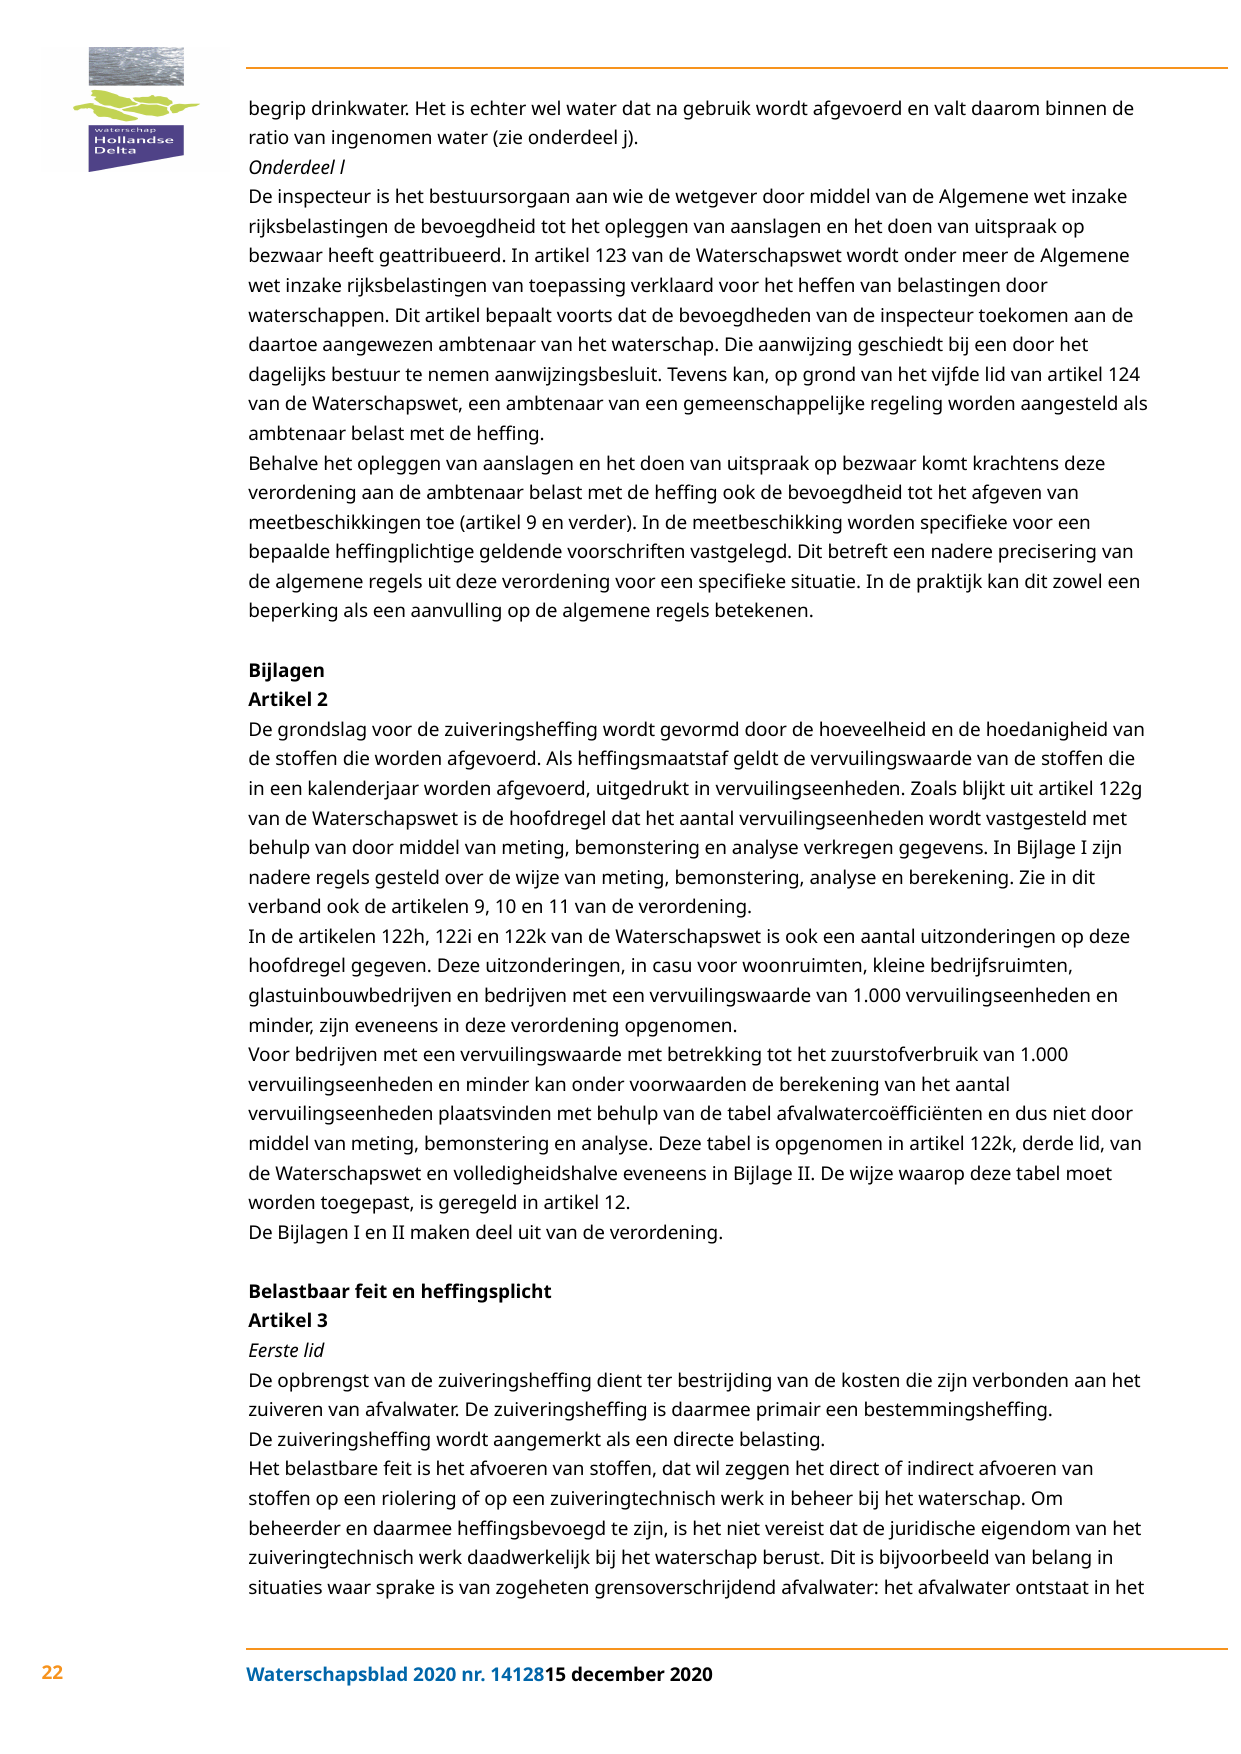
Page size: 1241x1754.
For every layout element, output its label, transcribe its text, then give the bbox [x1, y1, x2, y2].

text Behalve het opleggen van aanslagen en het doen van uitspraak op bezwaar komt krachtens deze verordening aan de ambtenaar belast met de heffing ook de bevoegdheid tot het afgeven van meetbeschikkingen toe (artikel 9 en verder). In de meetbeschikking worden specifieke voor een bepaalde heffingplichtige geldende voorschriften vastgelegd. Dit betreft een nadere precisering van de algemene regels uit deze verordening voor een specifieke situatie. In de praktijk kan dit zowel een beperking als een aanvulling op de algemene regels betekenen. [248, 450, 1152, 623]
text De Bijlagen I en II maken deel uit van de verordening. [248, 1219, 1152, 1245]
text In de artikelen 122h, 122i en 122k van de Waterschapswet is ook een aantal uitzonderingen op deze hoofdregel gegeven. Deze uitzonderingen, in casu voor woonruimten, kleine bedrijfsruimten, glastuinbouwbedrijven en bedrijven met een vervuilingswaarde van 1.000 vervuilingseenheden en minder, zijn eveneens in deze verordening opgenomen. [248, 923, 1152, 1038]
picture [41, 47, 231, 172]
text Bijlagen [248, 657, 1152, 683]
text De grondslag voor de zuiveringsheffing wordt gevormd door de hoeveelheid en de hoedanigheid van de stoffen die worden afgevoerd. Als heffingsmaatstaf geldt de vervuilingswaarde van de stoffen die in een kalenderjaar worden afgevoerd, uitgedrukt in vervuilingseenheden. Zoals blijkt uit artikel 122g van de Waterschapswet is de hoofdregel dat het aantal vervuilingseenheden wordt vastgesteld met behulp van door middel van meting, bemonstering en analyse verkregen gegevens. In Bijlage I zijn nadere regels gesteld over de wijze van meting, bemonstering, analyse en berekening. Zie in dit verband ook de artikelen 9, 10 en 11 van de verordening. [248, 716, 1152, 919]
text De opbrengst van de zuiveringsheffing dient ter bestrijding van de kosten die zijn verbonden aan het zuiveren van afvalwater. De zuiveringsheffing is daarmee primair een bestemmingsheffing. [248, 1367, 1152, 1422]
text begrip drinkwater. Het is echter wel water dat na gebruik wordt afgevoerd en valt daarom binnen de ratio van ingenomen water (zie onderdeel j). [248, 95, 1152, 150]
text Voor bedrijven met een vervuilingswaarde met betrekking tot het zuurstofverbruik van 1.000 vervuilingseenheden en minder kan onder voorwaarden de berekening van het aantal vervuilingseenheden plaatsvinden met behulp van de tabel afvalwatercoëfficiënten en dus niet door middel van meting, bemonstering en analyse. Deze tabel is opgenomen in artikel 122k, derde lid, van de Waterschapswet en volledigheidshalve eveneens in Bijlage II. De wijze waarop deze tabel moet worden toegepast, is geregeld in artikel 12. [248, 1041, 1152, 1215]
text Artikel 3 [248, 1308, 1152, 1333]
text De zuiveringsheffing wordt aangemerkt als een directe belasting. [248, 1426, 1152, 1452]
text Belastbaar feit en heffingsplicht [248, 1278, 1152, 1304]
text De inspecteur is het bestuursorgaan aan wie de wetgever door middel van de Algemene wet inzake rijksbelastingen de bevoegdheid tot het opleggen van aanslagen en het doen van uitspraak op bezwaar heeft geattribueerd. In artikel 123 van de Waterschapswet wordt onder meer de Algemene wet inzake rijksbelastingen van toepassing verklaard voor het heffen van belastingen door waterschappen. Dit artikel bepaalt voorts dat de bevoegdheden van de inspecteur toekomen aan de daartoe aangewezen ambtenaar van het waterschap. Die aanwijzing geschiedt bij een door het dagelijks bestuur te nemen aanwijzingsbesluit. Tevens kan, op grond van het vijfde lid van artikel 124 van de Waterschapswet, een ambtenaar van een gemeenschappelijke regeling worden aangesteld als ambtenaar belast met de heffing. [248, 183, 1152, 446]
text Het belastbare feit is het afvoeren van stoffen, dat wil zeggen het direct of indirect afvoeren van stoffen op een riolering of op een zuiveringtechnisch werk in beheer bij het waterschap. Om beheerder en daarmee heffingsbevoegd te zijn, is het niet vereist dat de juridische eigendom van het zuiveringtechnisch werk daadwerkelijk bij het waterschap berust. Dit is bijvoorbeeld van belang in situaties waar sprake is van zogeheten grensoverschrijdend afvalwater: het afvalwater ontstaat in het [248, 1456, 1152, 1600]
text Eerste lid [248, 1337, 1152, 1363]
text Onderdeel l [248, 154, 1152, 180]
text Artikel 2 [248, 686, 1152, 712]
